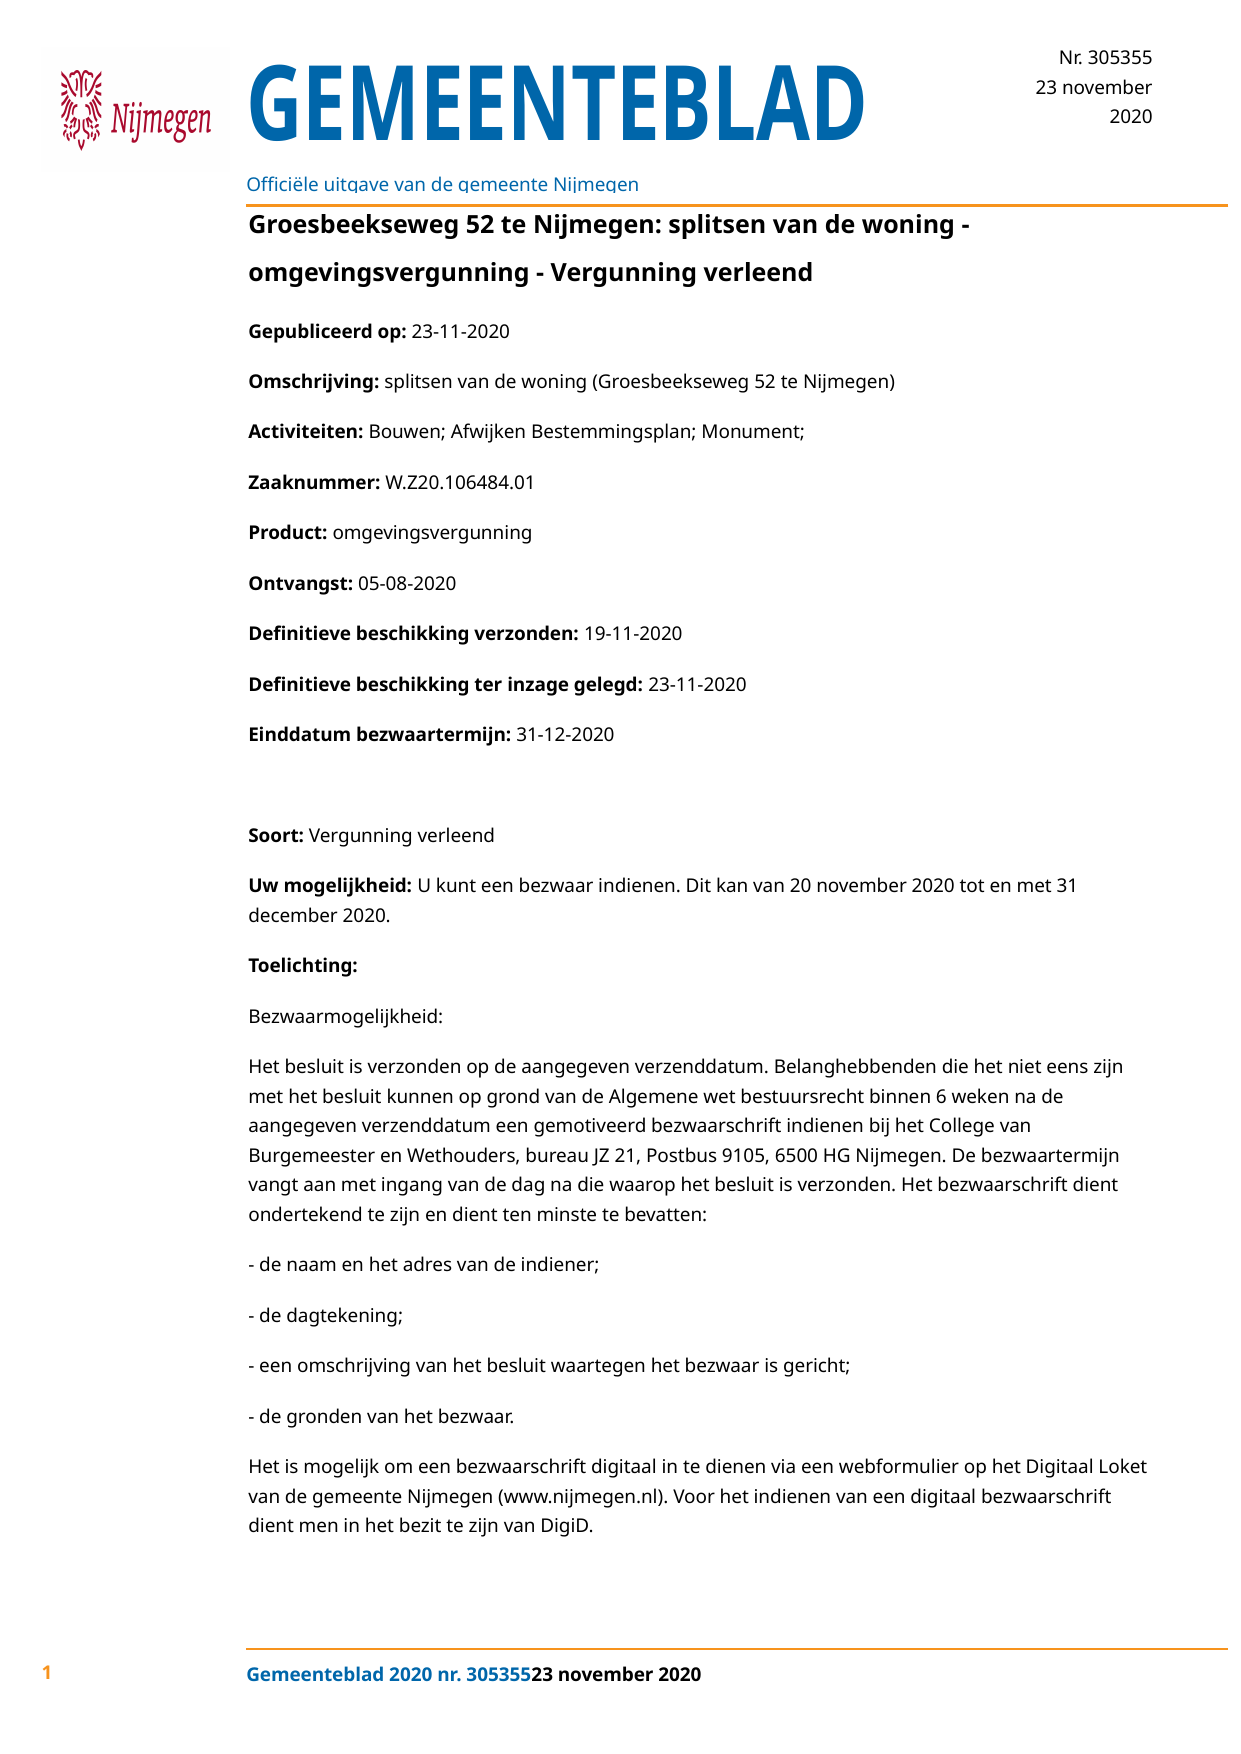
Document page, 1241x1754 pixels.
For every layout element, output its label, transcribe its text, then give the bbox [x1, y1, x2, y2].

text Soort: Vergunning verleend [248, 822, 1152, 848]
text Zaaknummer: W.Z20.106484.01 [248, 469, 1152, 495]
text Gepubliceerd op: 23-11-2020 [248, 318, 1152, 344]
text - een omschrijving van het besluit waartegen het bezwaar is gericht; [248, 1352, 1152, 1378]
text Toelichting: [248, 952, 1152, 978]
picture [41, 47, 231, 172]
text - de dagtekening; [248, 1302, 1152, 1328]
text Product: omgevingsvergunning [248, 519, 1152, 545]
text Definitieve beschikking ter inzage gelegd: 23-11-2020 [248, 671, 1152, 697]
text - de naam en het adres van de indiener; [248, 1252, 1152, 1277]
text Definitieve beschikking verzonden: 19-11-2020 [248, 620, 1152, 646]
text Einddatum bezwaartermijn: 31-12-2020 [248, 721, 1152, 747]
text Bezwaarmogelijkheid: [248, 1003, 1152, 1029]
text Groesbeekseweg 52 te Nijmegen: splitsen van de woning - omgevingsvergunning - Vergunning verleend [248, 207, 1152, 288]
text Omschrijving: splitsen van de woning (Groesbeekseweg 52 te Nijmegen) [248, 368, 1152, 394]
text Ontvangst: 05-08-2020 [248, 570, 1152, 596]
text Uw mogelijkheid: U kunt een bezwaar indienen. Dit kan van 20 november 2020 tot en met 31 december 2020. [248, 872, 1152, 928]
text - de gronden van het bezwaar. [248, 1403, 1152, 1429]
text Het is mogelijk om een bezwaarschrift digitaal in te dienen via een webformulier op het Digitaal Loket van de gemeente Nijmegen (www.nijmegen.nl). Voor het indienen van een digitaal bezwaarschrift dient men in het bezit te zijn van DigiD. [248, 1453, 1152, 1538]
text Het besluit is verzonden op de aangegeven verzenddatum. Belanghebbenden die het niet eens zijn met het besluit kunnen op grond van de Algemene wet bestuursrecht binnen 6 weken na de aangegeven verzenddatum een gemotiveerd bezwaarschrift indienen bij het College van Burgemeester en Wethouders, bureau JZ 21, Postbus 9105, 6500 HG Nijmegen. De bezwaartermijn vangt aan met ingang van de dag na die waarop het besluit is verzonden. Het bezwaarschrift dient ondertekend te zijn en dient ten minste te bevatten: [248, 1053, 1152, 1227]
text Activiteiten: Bouwen; Afwijken Bestemmingsplan; Monument; [248, 419, 1152, 444]
